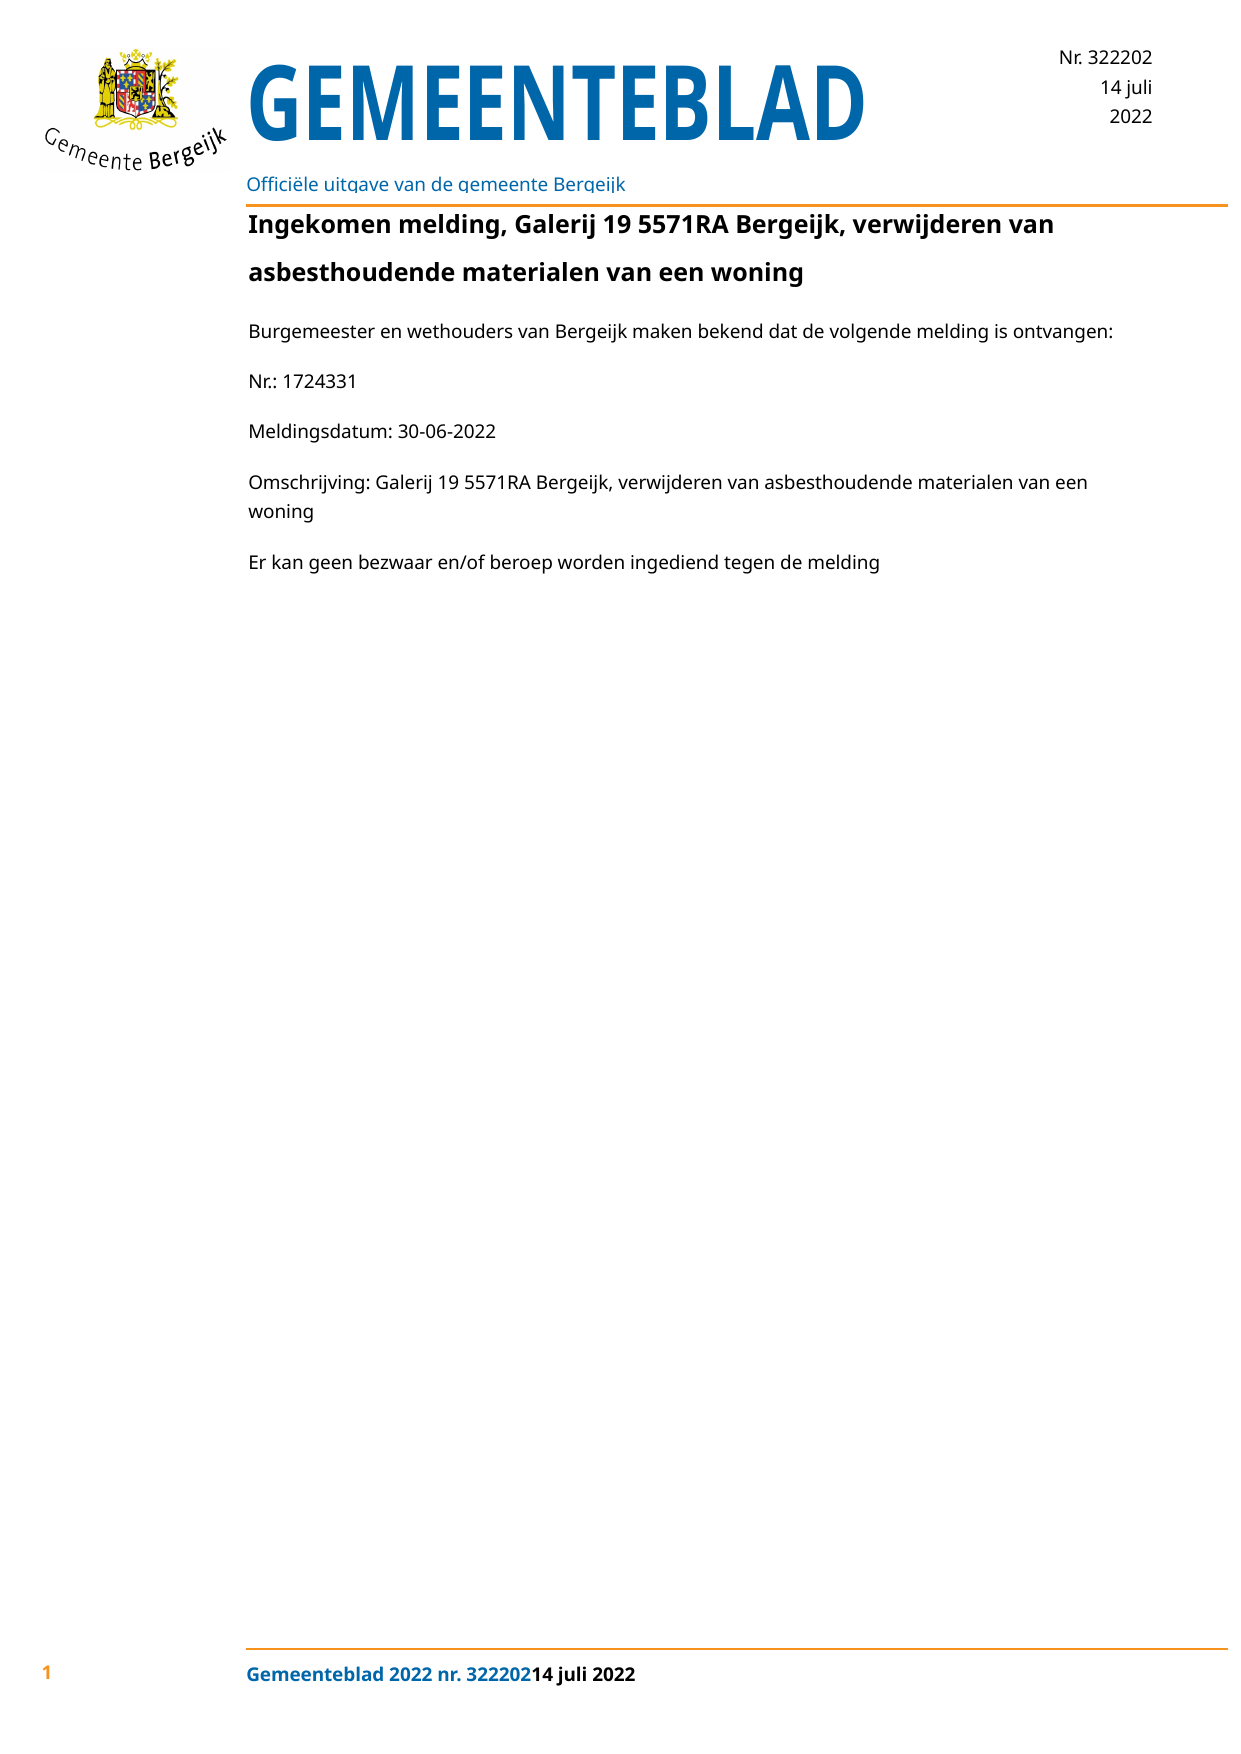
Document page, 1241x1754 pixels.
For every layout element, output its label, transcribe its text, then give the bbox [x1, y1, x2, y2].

picture [41, 47, 231, 172]
text Ingekomen melding, Galerij 19 5571RA Bergeijk, verwijderen van asbesthoudende materialen van een woning [248, 207, 1152, 288]
text Er kan geen bezwaar en/of beroep worden ingediend tegen de melding [248, 549, 1152, 575]
text Burgemeester en wethouders van Bergeijk maken bekend dat de volgende melding is ontvangen: [248, 318, 1152, 344]
text Nr.: 1724331 [248, 368, 1152, 394]
text Meldingsdatum: 30-06-2022 [248, 419, 1152, 444]
text Omschrijving: Galerij 19 5571RA Bergeijk, verwijderen van asbesthoudende materialen van een woning [248, 469, 1152, 524]
